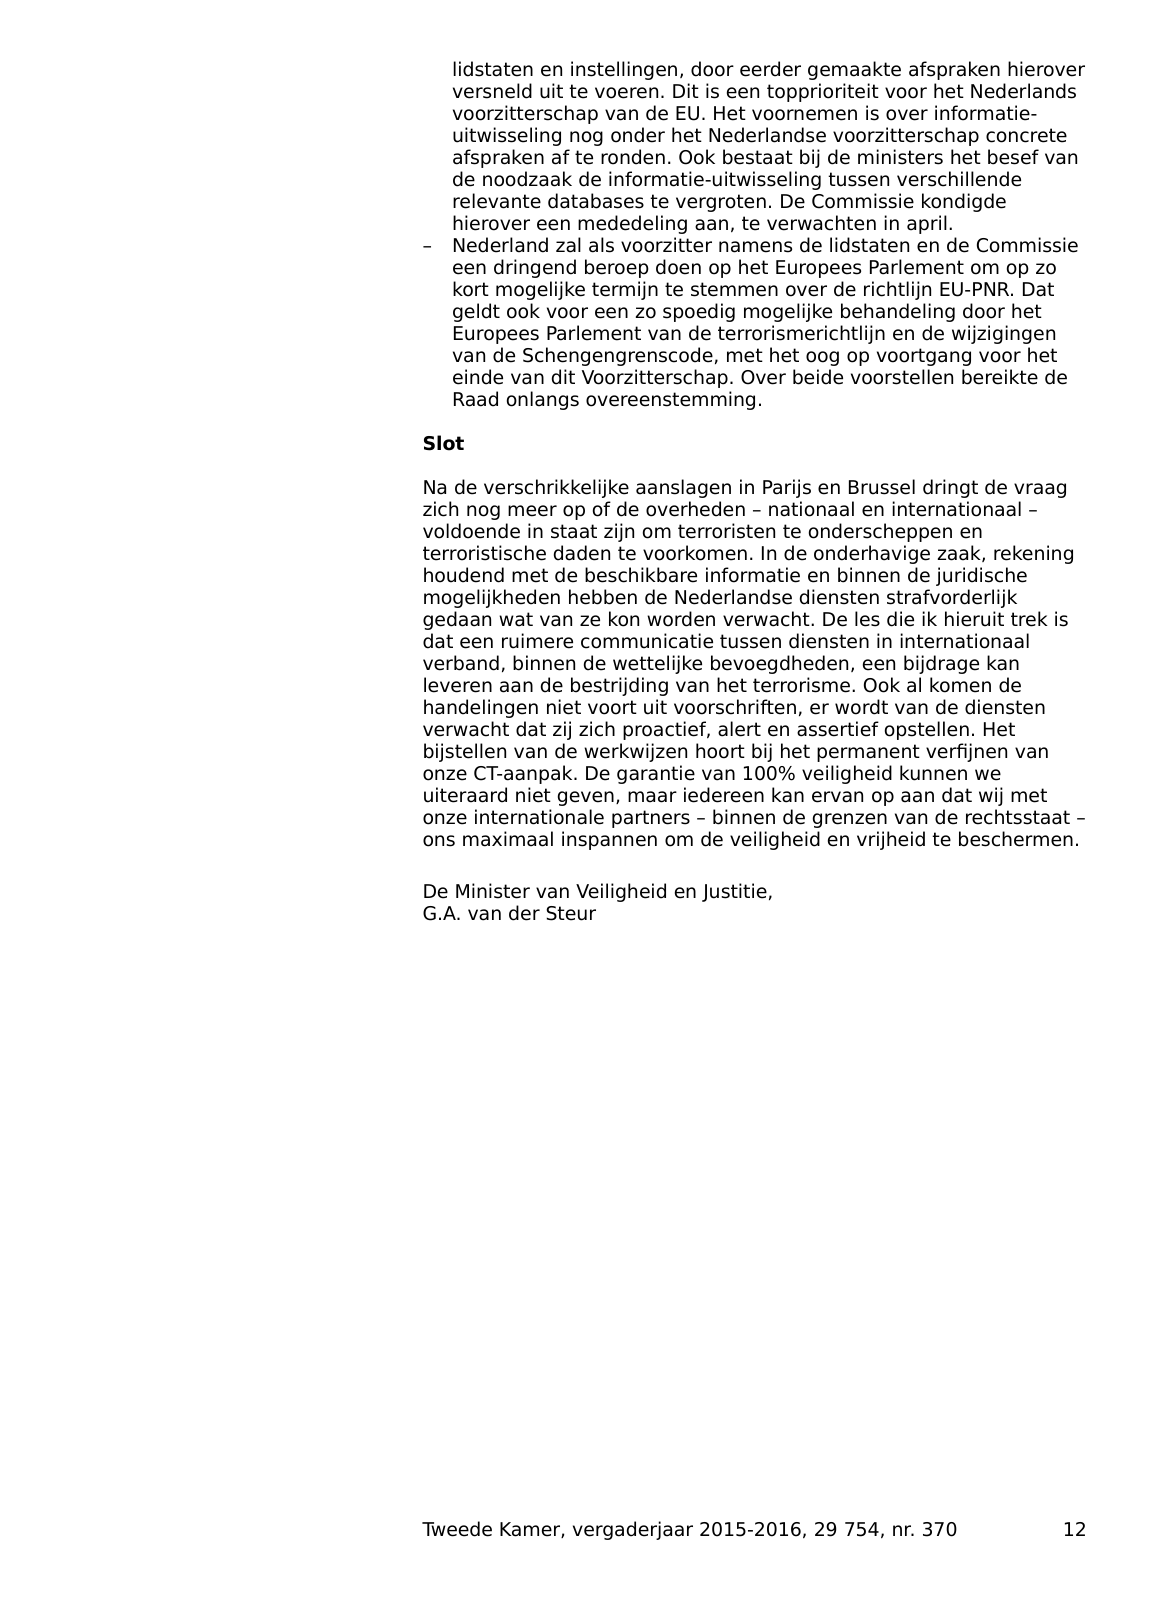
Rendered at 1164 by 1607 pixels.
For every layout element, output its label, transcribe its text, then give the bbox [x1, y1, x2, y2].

text lidstaten en instellingen, door eerder gemaakte afspraken hierover versneld uit te voeren. Dit is een topprioriteit voor het Nederlands voorzitterschap van de EU. Het voornemen is over informatie-uitwisseling nog onder het Nederlandse voorzitterschap concrete afspraken af te ronden. Ook bestaat bij de ministers het besef van de noodzaak de informatie-uitwisseling tussen verschillende relevante databases te vergroten. De Commissie kondigde hierover een mededeling aan, te verwachten in april. [422, 59, 1087, 235]
text De Minister van Veiligheid en Justitie, G.A. van der Steur [422, 881, 1087, 925]
subtitle Slot [422, 433, 1087, 455]
text – Nederland zal als voorzitter namens de lidstaten en de Commissie een dringend beroep doen op het Europees Parlement om op zo kort mogelijke termijn te stemmen over de richtlijn EU-PNR. Dat geldt ook voor een zo spoedig mogelijke behandeling door het Europees Parlement van de terrorismerichtlijn en de wijzigingen van de Schengengrenscode, met het oog op voortgang voor het einde van dit Voorzitterschap. Over beide voorstellen bereikte de Raad onlangs overeenstemming. [422, 235, 1087, 411]
text Na de verschrikkelijke aanslagen in Parijs en Brussel dringt de vraag zich nog meer op of de overheden – nationaal en internationaal – voldoende in staat zijn om terroristen te onderscheppen en terroristische daden te voorkomen. In de onderhavige zaak, rekening houdend met de beschikbare informatie en binnen de juridische mogelijkheden hebben de Nederlandse diensten strafvorderlijk gedaan wat van ze kon worden verwacht. De les die ik hieruit trek is dat een ruimere communicatie tussen diensten in internationaal verband, binnen de wettelijke bevoegdheden, een bijdrage kan leveren aan de bestrijding van het terrorisme. Ook al komen de handelingen niet voort uit voorschriften, er wordt van de diensten verwacht dat zij zich proactief, alert en assertief opstellen. Het bijstellen van de werkwijzen hoort bij het permanent verfijnen van onze CT-aanpak. De garantie van 100% veiligheid kunnen we uiteraard niet geven, maar iedereen kan ervan op aan dat wij met onze internationale partners – binnen de grenzen van de rechtsstaat – ons maximaal inspannen om de veiligheid en vrijheid te beschermen. [422, 477, 1087, 851]
